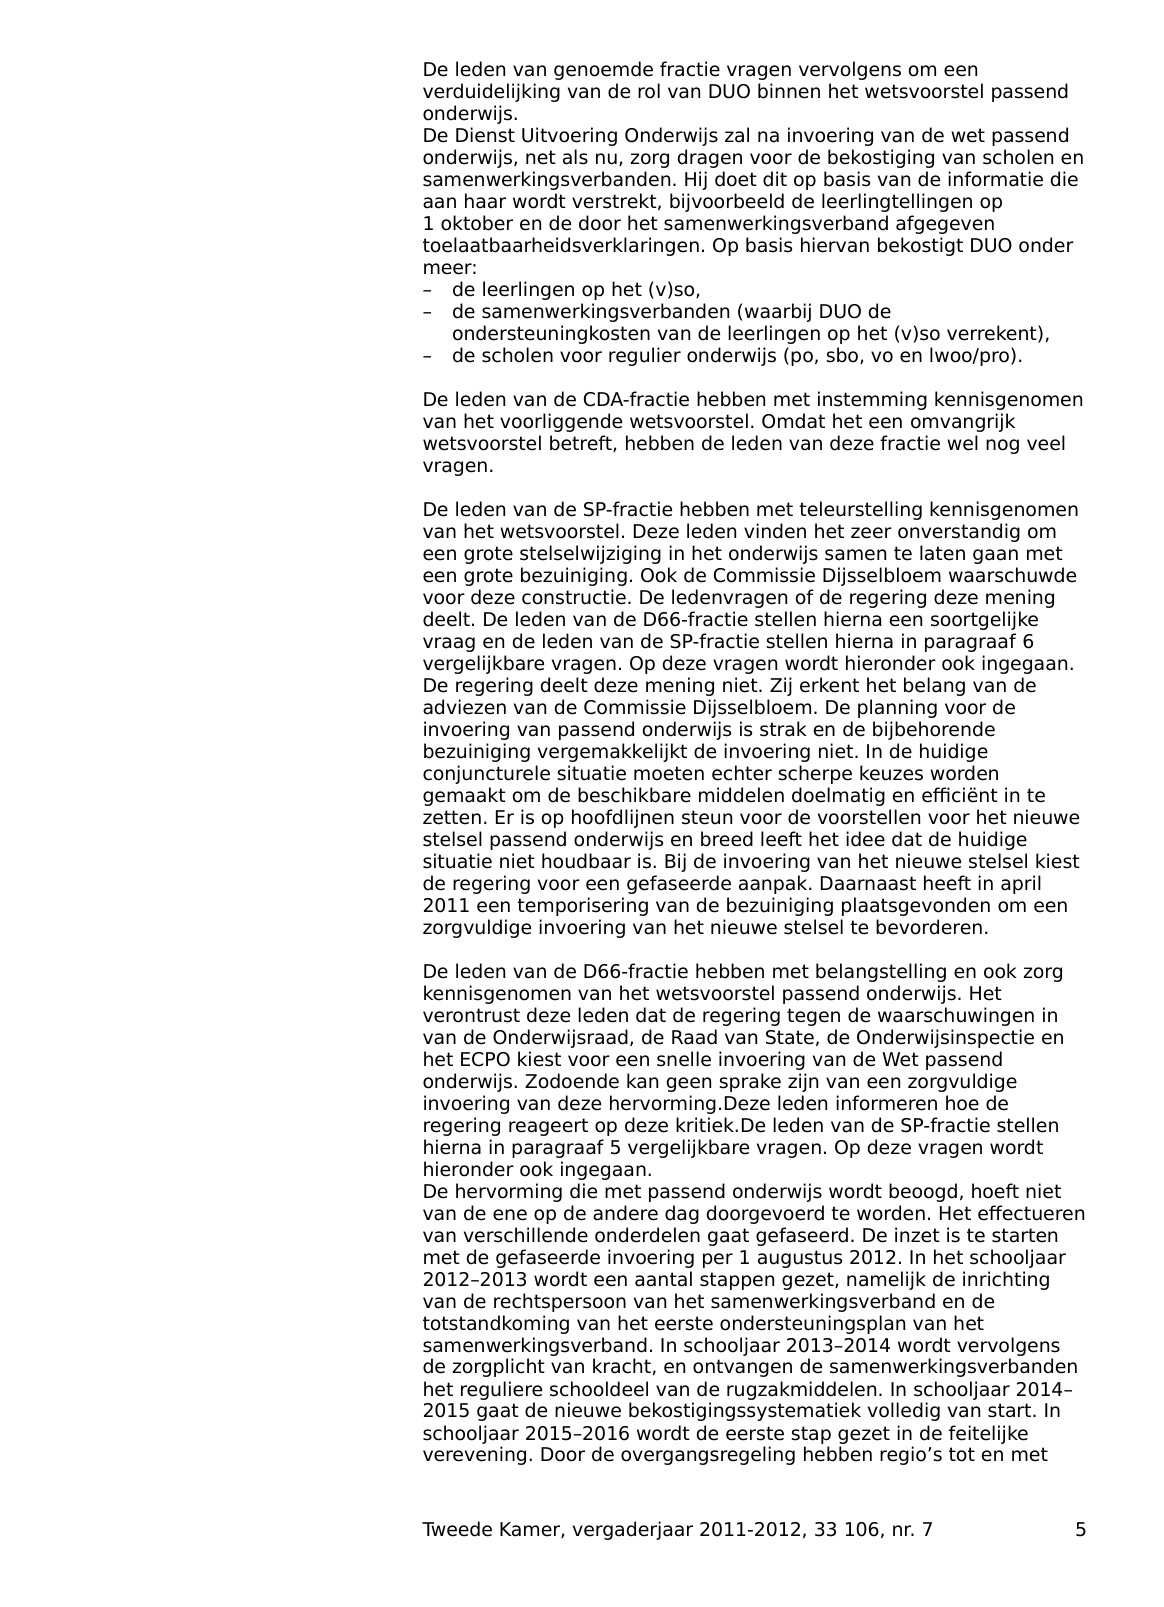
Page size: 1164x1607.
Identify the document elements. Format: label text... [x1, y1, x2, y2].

text De Dienst Uitvoering Onderwijs zal na invoering van de wet passend onderwijs, net als nu, zorg dragen voor de bekostiging van scholen en samenwerkingsverbanden. Hij doet dit op basis van de informatie die aan haar wordt verstrekt, bijvoorbeeld de leerlingtellingen op 1 oktober en de door het samenwerkingsverband afgegeven toelaatbaarheidsverklaringen. Op basis hiervan bekostigt DUO onder meer: [422, 125, 1087, 279]
text De leden van de CDA-fractie hebben met instemming kennisgenomen van het voorliggende wetsvoorstel. Omdat het een omvangrijk wetsvoorstel betreft, hebben de leden van deze fractie wel nog veel vragen. [422, 389, 1087, 477]
text – de scholen voor regulier onderwijs (po, sbo, vo en lwoo/pro). [422, 345, 1087, 367]
text De leden van de SP-fractie hebben met teleurstelling kennisgenomen van het wetsvoorstel. Deze leden vinden het zeer onverstandig om een grote stelselwijziging in het onderwijs samen te laten gaan met een grote bezuiniging. Ook de Commissie Dijsselbloem waarschuwde voor deze constructie. De ledenvragen of de regering deze mening deelt. De leden van de D66-fractie stellen hierna een soortgelijke vraag en de leden van de SP-fractie stellen hierna in paragraaf 6 vergelijkbare vragen. Op deze vragen wordt hieronder ook ingegaan. [422, 499, 1087, 675]
text De leden van genoemde fractie vragen vervolgens om een verduidelijking van de rol van DUO binnen het wetsvoorstel passend onderwijs. [422, 59, 1087, 125]
text De leden van de D66-fractie hebben met belangstelling en ook zorg kennisgenomen van het wetsvoorstel passend onderwijs. Het verontrust deze leden dat de regering tegen de waarschuwingen in van de Onderwijsraad, de Raad van State, de Onderwijsinspectie en het ECPO kiest voor een snelle invoering van de Wet passend onderwijs. Zodoende kan geen sprake zijn van een zorgvuldige invoering van deze hervorming.Deze leden informeren hoe de regering reageert op deze kritiek.De leden van de SP-fractie stellen hierna in paragraaf 5 vergelijkbare vragen. Op deze vragen wordt hieronder ook ingegaan. [422, 961, 1087, 1181]
text – de leerlingen op het (v)so, [422, 279, 1087, 301]
text – de samenwerkingsverbanden (waarbij DUO de ondersteuningkosten van de leerlingen op het (v)so verrekent), [422, 301, 1087, 345]
text De hervorming die met passend onderwijs wordt beoogd, hoeft niet van de ene op de andere dag doorgevoerd te worden. Het effectueren van verschillende onderdelen gaat gefaseerd. De inzet is te starten met de gefaseerde invoering per 1 augustus 2012. In het schooljaar 2012–2013 wordt een aantal stappen gezet, namelijk de inrichting van de rechtspersoon van het samenwerkingsverband en de totstandkoming van het eerste ondersteuningsplan van het samenwerkingsverband. In schooljaar 2013–2014 wordt vervolgens de zorgplicht van kracht, en ontvangen de samenwerkingsverbanden het reguliere schooldeel van de rugzakmiddelen. In schooljaar 2014–2015 gaat de nieuwe bekostigingssystematiek volledig van start. In schooljaar 2015–2016 wordt de eerste stap gezet in de feitelijke verevening. Door de overgangsregeling hebben regio’s tot en met [422, 1181, 1087, 1466]
text De regering deelt deze mening niet. Zij erkent het belang van de adviezen van de Commissie Dijsselbloem. De planning voor de invoering van passend onderwijs is strak en de bijbehorende bezuiniging vergemakkelijkt de invoering niet. In de huidige conjuncturele situatie moeten echter scherpe keuzes worden gemaakt om de beschikbare middelen doelmatig en efficiënt in te zetten. Er is op hoofdlijnen steun voor de voorstellen voor het nieuwe stelsel passend onderwijs en breed leeft het idee dat de huidige situatie niet houdbaar is. Bij de invoering van het nieuwe stelsel kiest de regering voor een gefaseerde aanpak. Daarnaast heeft in april 2011 een temporisering van de bezuiniging plaatsgevonden om een zorgvuldige invoering van het nieuwe stelsel te bevorderen. [422, 675, 1087, 939]
